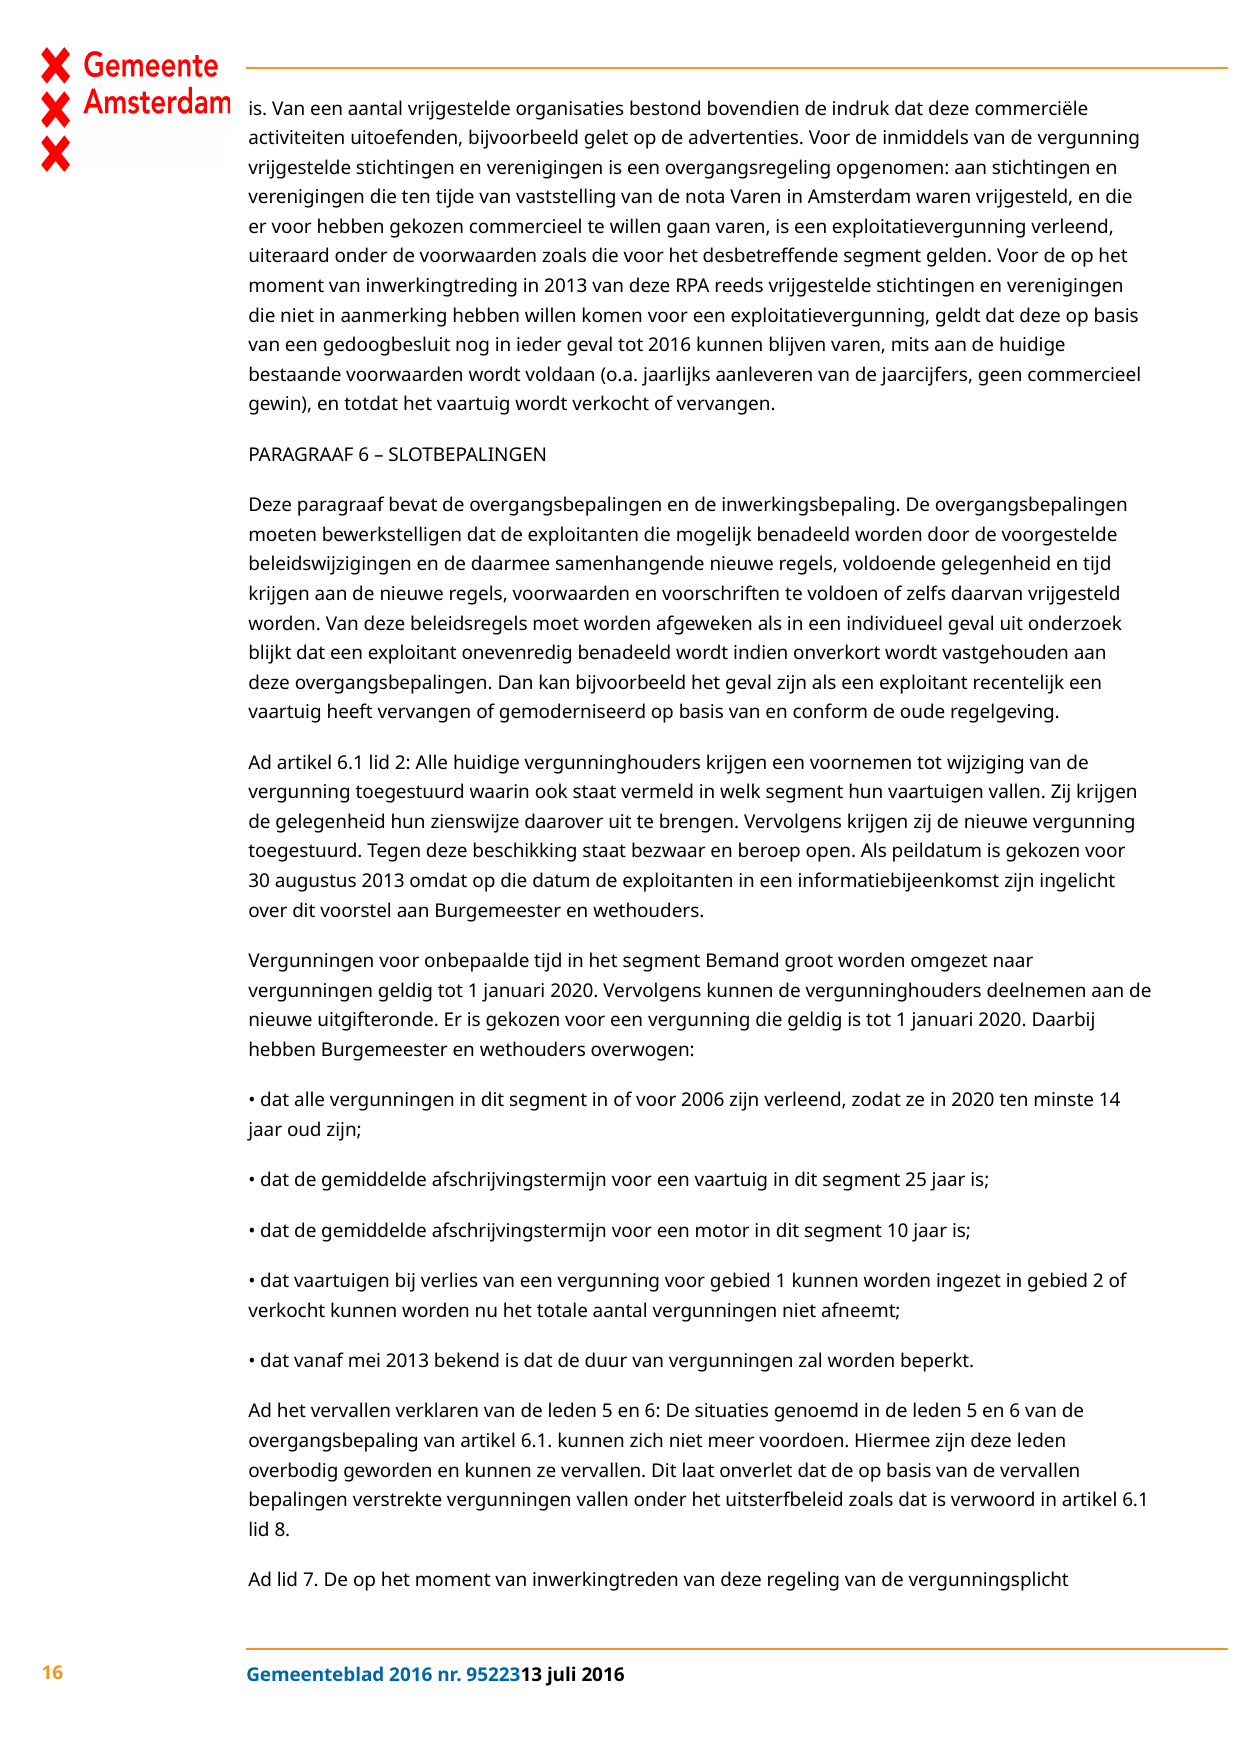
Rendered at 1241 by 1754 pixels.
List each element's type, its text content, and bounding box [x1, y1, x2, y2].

text Vergunningen voor onbepaalde tijd in het segment Bemand groot worden omgezet naar vergunningen geldig tot 1 januari 2020. Vervolgens kunnen de vergunninghouders deelnemen aan de nieuwe uitgifteronde. Er is gekozen voor een vergunning die geldig is tot 1 januari 2020. Daarbij hebben Burgemeester en wethouders overwogen: [248, 947, 1152, 1062]
text PARAGRAAF 6 – SLOTBEPALINGEN [248, 441, 1152, 467]
text Deze paragraaf bevat de overgangsbepalingen en de inwerkingsbepaling. De overgangsbepalingen moeten bewerkstelligen dat de exploitanten die mogelijk benadeeld worden door de voorgestelde beleidswijzigingen en de daarmee samenhangende nieuwe regels, voldoende gelegenheid en tijd krijgen aan de nieuwe regels, voorwaarden en voorschriften te voldoen of zelfs daarvan vrijgesteld worden. Van deze beleidsregels moet worden afgeweken als in een individueel geval uit onderzoek blijkt dat een exploitant onevenredig benadeeld wordt indien onverkort wordt vastgehouden aan deze overgangsbepalingen. Dan kan bijvoorbeeld het geval zijn als een exploitant recentelijk een vaartuig heeft vervangen of gemoderniseerd op basis van en conform de oude regelgeving. [248, 491, 1152, 724]
text Ad lid 7. De op het moment van inwerkingtreden van deze regeling van de vergunningsplicht [248, 1566, 1152, 1592]
text • dat vanaf mei 2013 bekend is dat de duur van vergunningen zal worden beperkt. [248, 1347, 1152, 1373]
text • dat de gemiddelde afschrijvingstermijn voor een motor in dit segment 10 jaar is; [248, 1217, 1152, 1243]
text • dat alle vergunningen in dit segment in of voor 2006 zijn verleend, zodat ze in 2020 ten minste 14 jaar oud zijn; [248, 1086, 1152, 1142]
text • dat de gemiddelde afschrijvingstermijn voor een vaartuig in dit segment 25 jaar is; [248, 1166, 1152, 1192]
text • dat vaartuigen bij verlies van een vergunning voor gebied 1 kunnen worden ingezet in gebied 2 of verkocht kunnen worden nu het totale aantal vergunningen niet afneemt; [248, 1267, 1152, 1323]
picture [41, 47, 231, 172]
text is. Van een aantal vrijgestelde organisaties bestond bovendien de indruk dat deze commerciële activiteiten uitoefenden, bijvoorbeeld gelet op de advertenties. Voor de inmiddels van de vergunning vrijgestelde stichtingen en verenigingen is een overgangsregeling opgenomen: aan stichtingen en verenigingen die ten tijde van vaststelling van de nota Varen in Amsterdam waren vrijgesteld, en die er voor hebben gekozen commercieel te willen gaan varen, is een exploitatievergunning verleend, uiteraard onder de voorwaarden zoals die voor het desbetreffende segment gelden. Voor de op het moment van inwerkingtreding in 2013 van deze RPA reeds vrijgestelde stichtingen en verenigingen die niet in aanmerking hebben willen komen voor een exploitatievergunning, geldt dat deze op basis van een gedoogbesluit nog in ieder geval tot 2016 kunnen blijven varen, mits aan de huidige bestaande voorwaarden wordt voldaan (o.a. jaarlijks aanleveren van de jaarcijfers, geen commercieel gewin), en totdat het vaartuig wordt verkocht of vervangen. [248, 95, 1152, 416]
text Ad het vervallen verklaren van de leden 5 en 6: De situaties genoemd in de leden 5 en 6 van de overgangsbepaling van artikel 6.1. kunnen zich niet meer voordoen. Hiermee zijn deze leden overbodig geworden en kunnen ze vervallen. Dit laat onverlet dat de op basis van de vervallen bepalingen verstrekte vergunningen vallen onder het uitsterfbeleid zoals dat is verwoord in artikel 6.1 lid 8. [248, 1398, 1152, 1542]
text Ad artikel 6.1 lid 2: Alle huidige vergunninghouders krijgen een voornemen tot wijziging van de vergunning toegestuurd waarin ook staat vermeld in welk segment hun vaartuigen vallen. Zij krijgen de gelegenheid hun zienswijze daarover uit te brengen. Vervolgens krijgen zij de nieuwe vergunning toegestuurd. Tegen deze beschikking staat bezwaar en beroep open. Als peildatum is gekozen voor 30 augustus 2013 omdat op die datum de exploitanten in een informatiebijeenkomst zijn ingelicht over dit voorstel aan Burgemeester en wethouders. [248, 749, 1152, 923]
